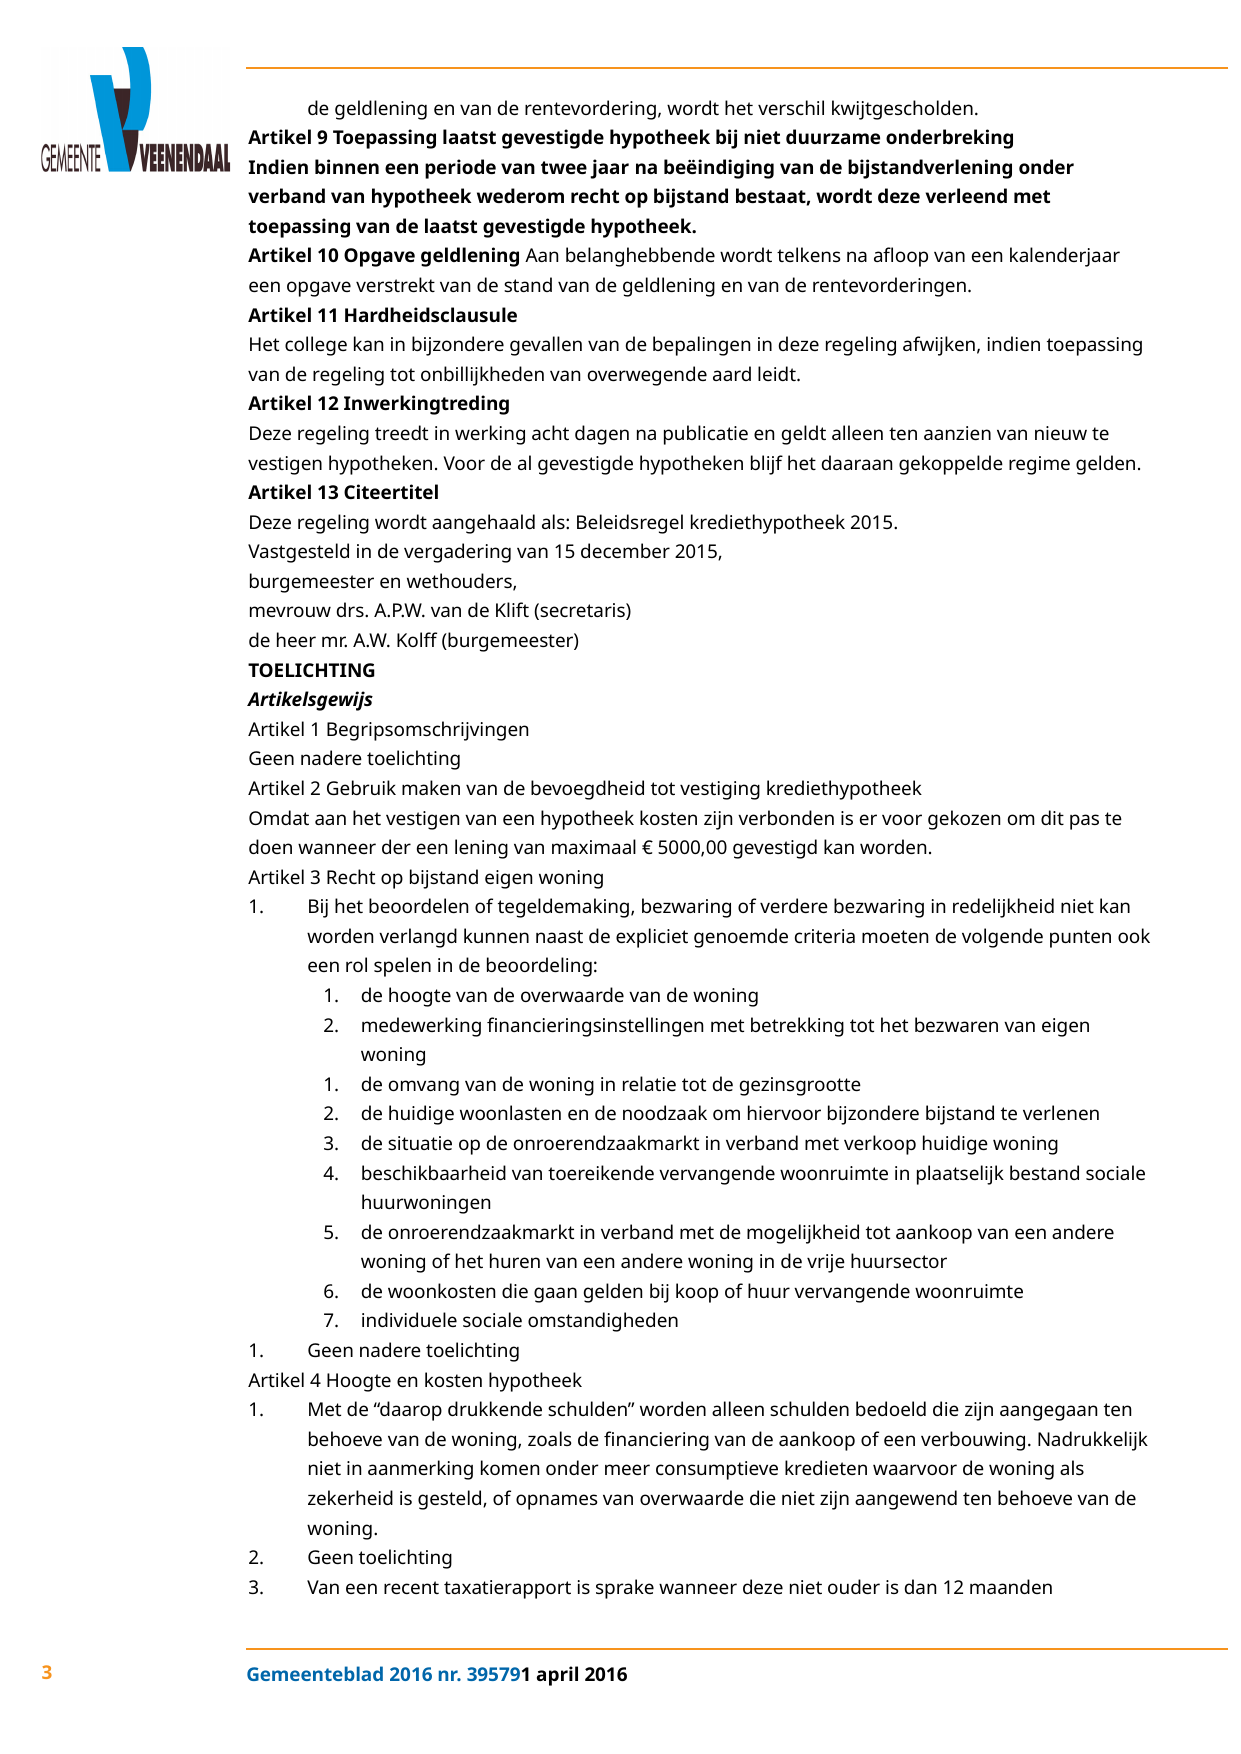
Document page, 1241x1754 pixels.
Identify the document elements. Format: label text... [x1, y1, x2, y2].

list Bij het beoordelen of tegeldemaking, bezwaring of verdere bezwaring in redelijkheid niet kan worden verlangd kunnen naast de expliciet genoemde criteria moeten de volgende punten ook een rol spelen in de beoordeling: [248, 893, 1152, 978]
text de heer mr. A.W. Kolff (burgemeester) [248, 627, 1152, 653]
picture [123, 47, 231, 172]
list de situatie op de onroerendzaakmarkt in verband met verkoop huidige woning [323, 1130, 1152, 1156]
text Artikel 3 Recht op bijstand eigen woning [248, 864, 1152, 890]
text Artikelsgewijs [248, 686, 1152, 712]
text Indien binnen een periode van twee jaar na beëindiging van de bijstandverlening onder verband van hypotheek wederom recht op bijstand bestaat, wordt deze verleend met toepassing van de laatst gevestigde hypotheek. [248, 154, 1152, 239]
text Artikel 2 Gebruik maken van de bevoegdheid tot vestiging krediethypotheek [248, 775, 1152, 801]
list beschikbaarheid van toereikende vervangende woonruimte in plaatselijk bestand sociale huurwoningen [323, 1160, 1152, 1215]
text Vastgesteld in de vergadering van 15 december 2015, [248, 538, 1152, 564]
list de onroerendzaakmarkt in verband met de mogelijkheid tot aankoop van een andere woning of het huren van een andere woning in de vrije huursector [323, 1219, 1152, 1274]
text Artikel 9 Toepassing laatst gevestigde hypotheek bij niet duurzame onderbreking [248, 124, 1152, 150]
list individuele sociale omstandigheden [323, 1308, 1152, 1333]
text Artikel 13 Citeertitel [248, 479, 1152, 505]
text Artikel 1 Begripsomschrijvingen [248, 716, 1152, 742]
text burgemeester en wethouders, [248, 568, 1152, 594]
text Artikel 10 Opgave geldlening Aan belanghebbende wordt telkens na afloop van een kalenderjaar een opgave verstrekt van de stand van de geldlening en van de rentevorderingen. [248, 243, 1152, 298]
picture [41, 47, 130, 172]
text Het college kan in bijzondere gevallen van de bepalingen in deze regeling afwijken, indien toepassing van de regeling tot onbillijkheden van overwegende aard leidt. [248, 331, 1152, 387]
text Omdat aan het vestigen van een hypotheek kosten zijn verbonden is er voor gekozen om dit pas te doen wanneer der een lening van maximaal € 5000,00 gevestigd kan worden. [248, 805, 1152, 860]
list Van een recent taxatierapport is sprake wanneer deze niet ouder is dan 12 maanden [248, 1574, 1152, 1600]
list de woonkosten die gaan gelden bij koop of huur vervangende woonruimte [323, 1278, 1152, 1304]
list Met de “daarop drukkende schulden” worden alleen schulden bedoeld die zijn aangegaan ten behoeve van de woning, zoals de financiering van de aankoop of een verbouwing. Nadrukkelijk niet in aanmerking komen onder meer consumptieve kredieten waarvoor de woning als zekerheid is gesteld, of opnames van overwaarde die niet zijn aangewend ten behoeve van de woning. [248, 1396, 1152, 1541]
list medewerking financieringsinstellingen met betrekking tot het bezwaren van eigen woning [323, 1012, 1152, 1067]
text Artikel 12 Inwerkingtreding [248, 391, 1152, 416]
text Deze regeling wordt aangehaald als: Beleidsregel krediethypotheek 2015. [248, 509, 1152, 535]
text Deze regeling treedt in werking acht dagen na publicatie en geldt alleen ten aanzien van nieuw te vestigen hypotheken. Voor de al gevestigde hypotheken blijf het daaraan gekoppelde regime gelden. [248, 420, 1152, 476]
text Artikel 11 Hardheidsclausule [248, 302, 1152, 328]
text TOELICHTING [248, 657, 1152, 683]
text mevrouw drs. A.P.W. van de Klift (secretaris) [248, 598, 1152, 623]
text Artikel 4 Hoogte en kosten hypotheek [248, 1367, 1152, 1393]
list de hoogte van de overwaarde van de woning [323, 982, 1152, 1008]
list de omvang van de woning in relatie tot de gezinsgrootte [323, 1071, 1152, 1097]
list de huidige woonlasten en de noodzaak om hiervoor bijzondere bijstand te verlenen [323, 1101, 1152, 1126]
text Geen nadere toelichting [248, 746, 1152, 771]
list de geldlening en van de rentevordering, wordt het verschil kwijtgescholden. [248, 95, 1152, 121]
list Geen nadere toelichting [248, 1337, 1152, 1363]
list Geen toelichting [248, 1544, 1152, 1570]
